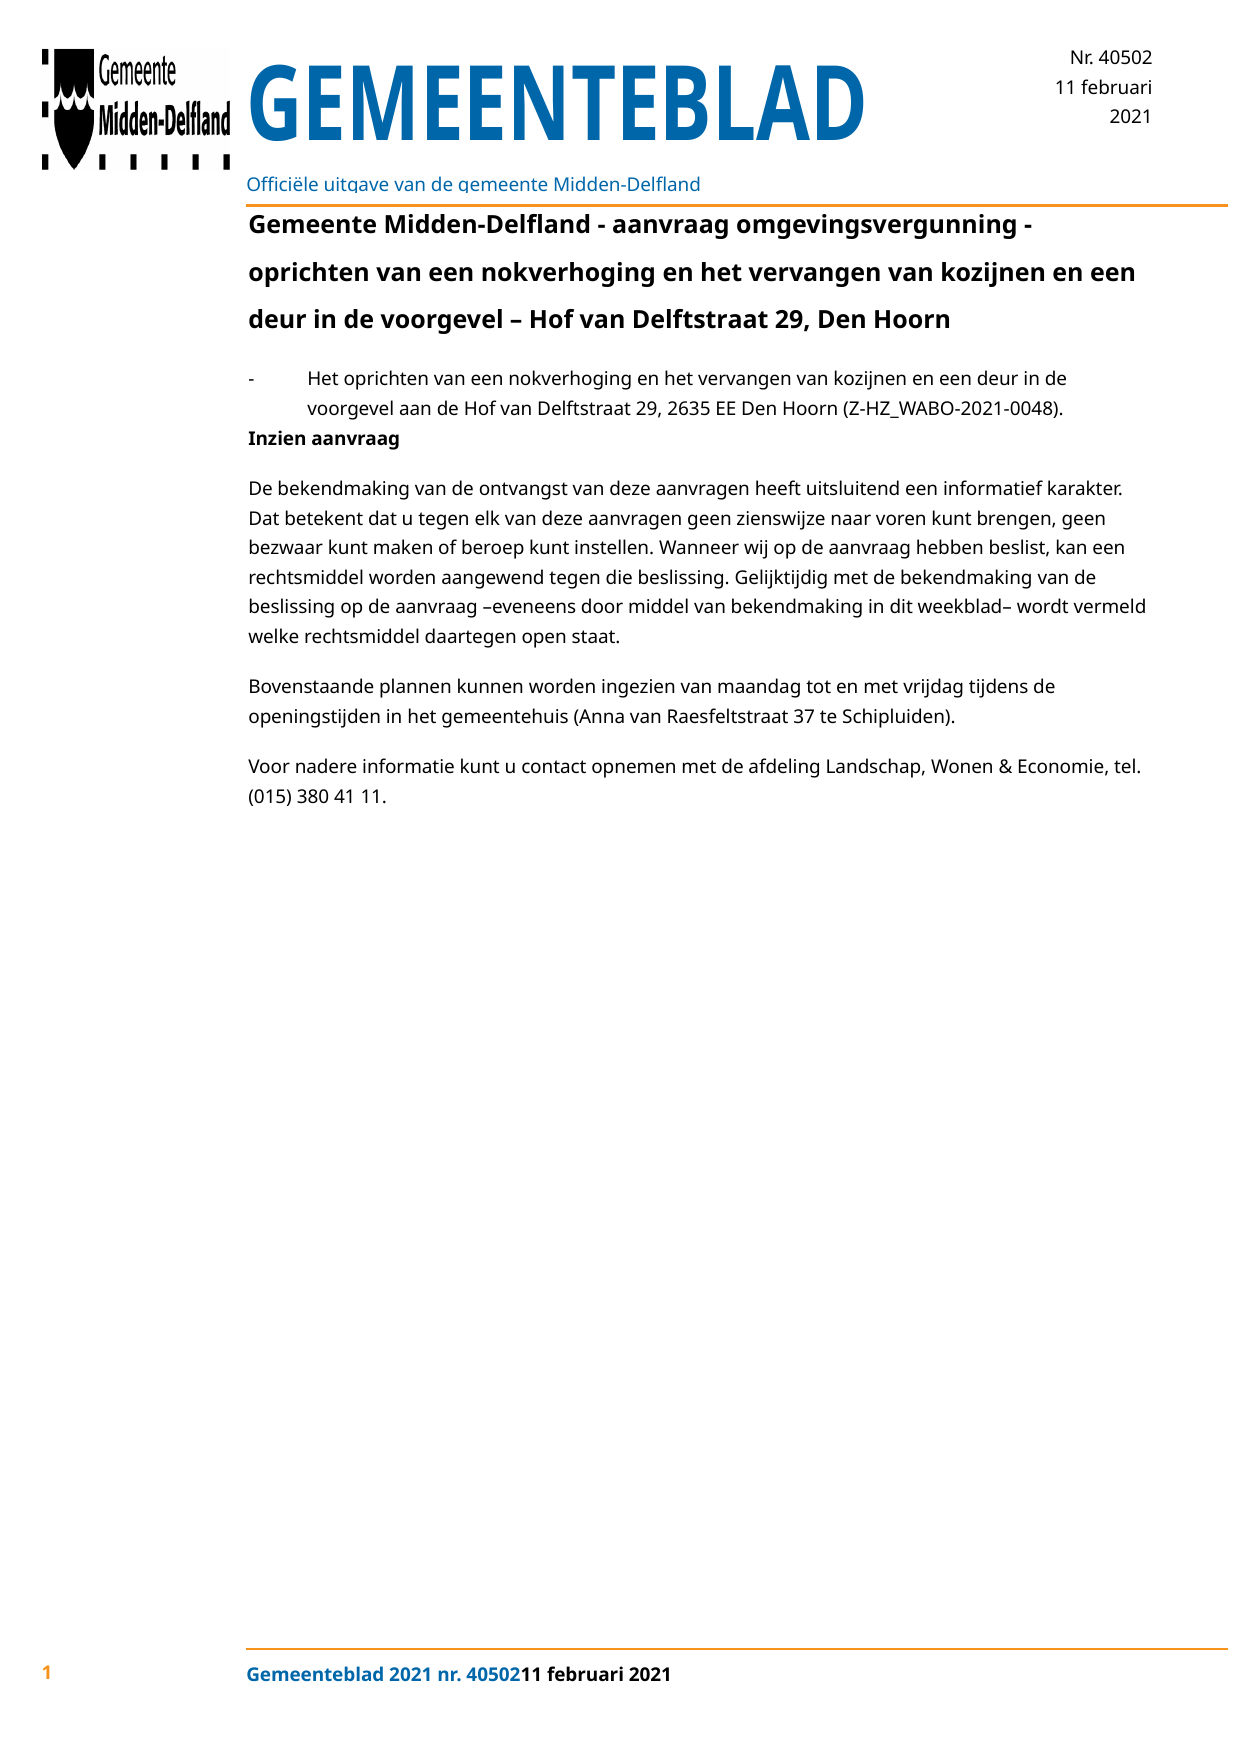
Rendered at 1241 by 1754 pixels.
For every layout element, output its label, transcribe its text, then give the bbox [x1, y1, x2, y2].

text Inzien aanvraag [248, 425, 1152, 450]
list Het oprichten van een nokverhoging en het vervangen van kozijnen en een deur in de voorgevel aan de Hof van Delftstraat 29, 2635 EE Den Hoorn (Z-HZ_WABO-2021-0048). [248, 366, 1152, 421]
text Voor nadere informatie kunt u contact opnemen met de afdeling Landschap, Wonen & Economie, tel. (015) 380 41 11. [248, 753, 1152, 809]
text De bekendmaking van de ontvangst van deze aanvragen heeft uitsluitend een informatief karakter. Dat betekent dat u tegen elk van deze aanvragen geen zienswijze naar voren kunt brengen, geen bezwaar kunt maken of beroep kunt instellen. Wanneer wij op de aanvraag hebben beslist, kan een rechtsmiddel worden aangewend tegen die beslissing. Gelijktijdig met de bekendmaking van de beslissing op de aanvraag –eveneens door middel van bekendmaking in dit weekblad– wordt vermeld welke rechtsmiddel daartegen open staat. [248, 475, 1152, 649]
picture [41, 47, 231, 172]
text Bovenstaande plannen kunnen worden ingezien van maandag tot en met vrijdag tijdens de openingstijden in het gemeentehuis (Anna van Raesfeltstraat 37 te Schipluiden). [248, 673, 1152, 729]
text Gemeente Midden-Delfland - aanvraag omgevingsvergunning - oprichten van een nokverhoging en het vervangen van kozijnen en een deur in de voorgevel – Hof van Delftstraat 29, Den Hoorn [248, 207, 1152, 336]
